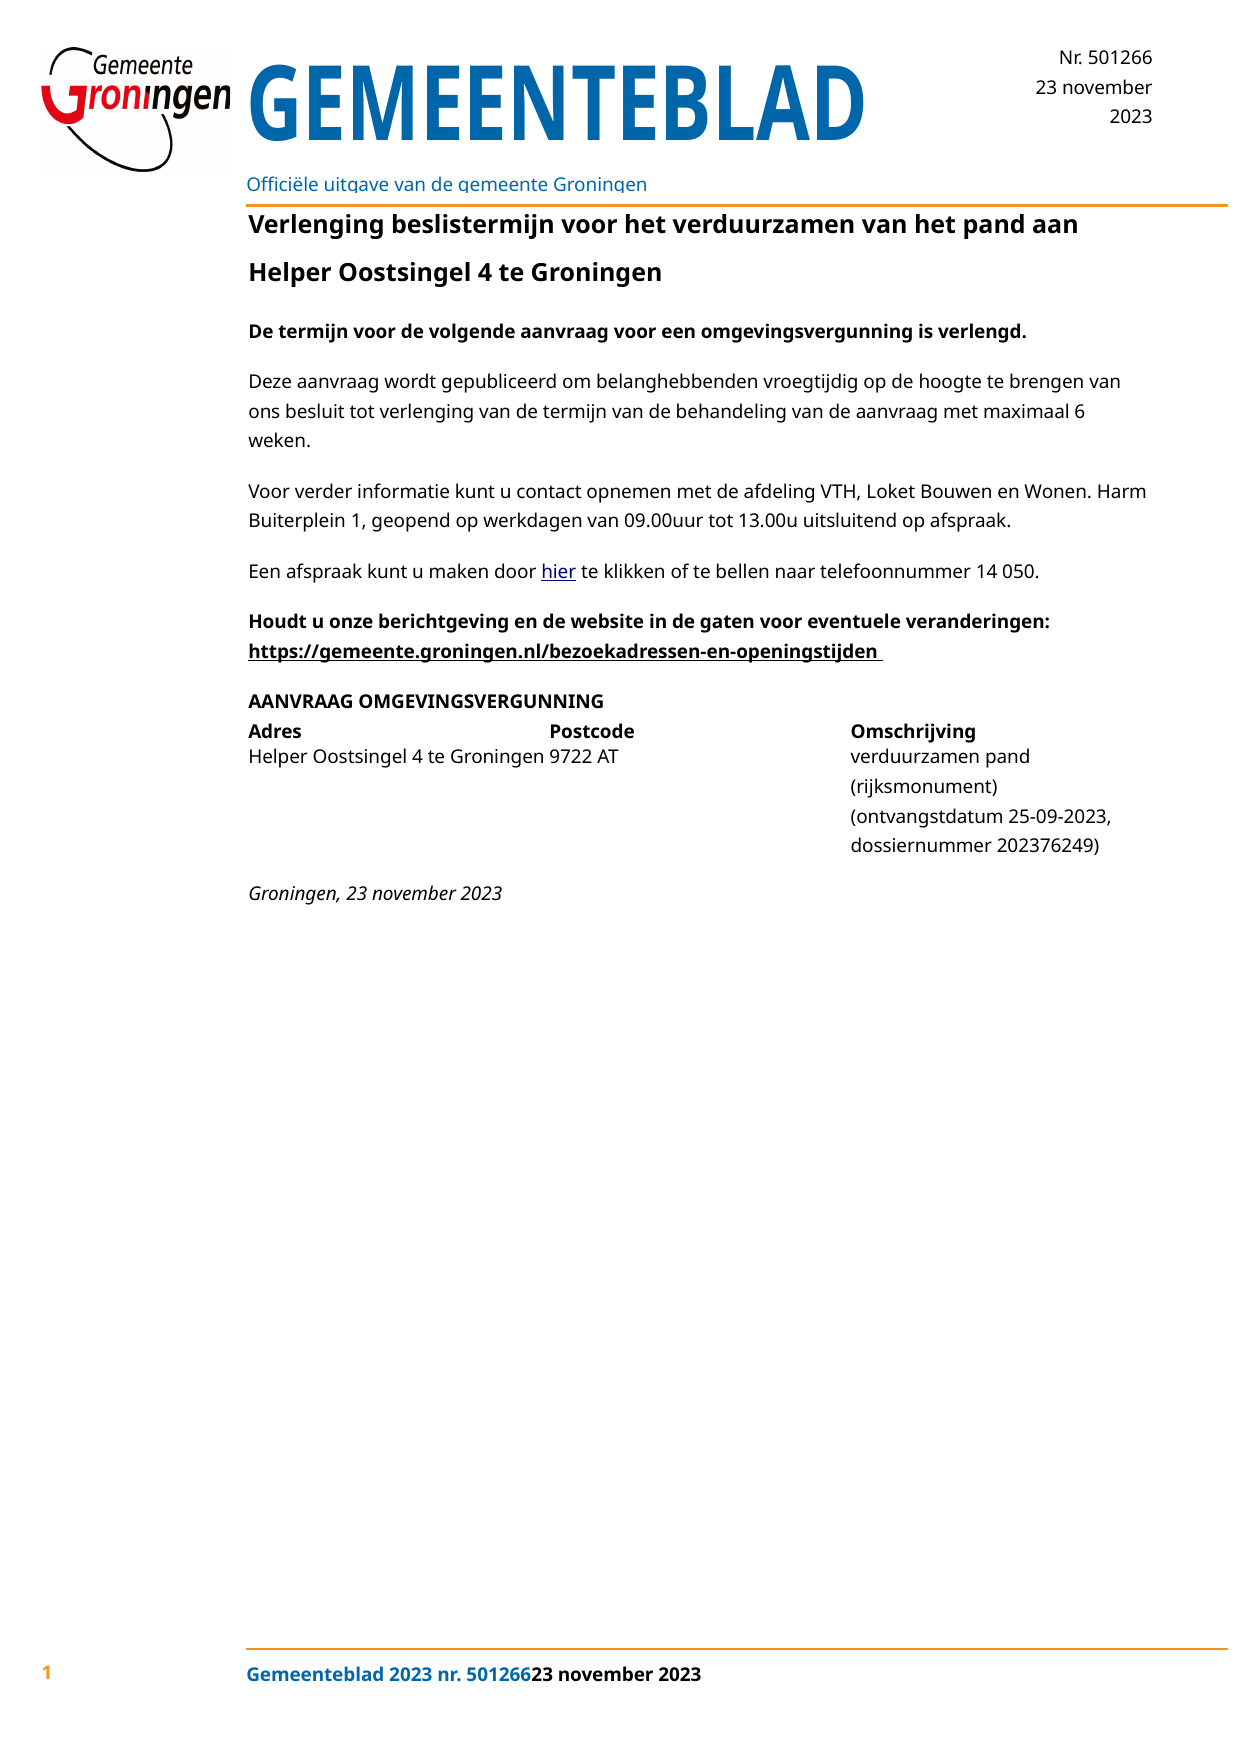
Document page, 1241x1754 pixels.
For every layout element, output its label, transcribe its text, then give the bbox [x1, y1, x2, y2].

text Een afspraak kunt u maken door hier te klikken of te bellen naar telefoonnummer 14 050. [248, 558, 1152, 584]
table_cell 9722 AT [549, 744, 850, 858]
text Houdt u onze berichtgeving en de website in de gaten voor eventuele veranderingen: https://gemeente.groningen.nl/bezoekadressen-en-openingstijden [248, 608, 1152, 664]
text Deze aanvraag wordt gepubliceerd om belanghebbenden vroegtijdig op de hoogte te brengen van ons besluit tot verlenging van de termijn van de behandeling van de aanvraag met maximaal 6 weken. [248, 368, 1152, 453]
text AANVRAAG OMGEVINGSVERGUNNING [248, 688, 1152, 714]
table_header Adres [248, 718, 549, 744]
text Voor verder informatie kunt u contact opnemen met de afdeling VTH, Loket Bouwen en Wonen. Harm Buiterplein 1, geopend op werkdagen van 09.00uur tot 13.00u uitsluitend op afspraak. [248, 478, 1152, 533]
text De termijn voor de volgende aanvraag voor een omgevingsvergunning is verlengd. [248, 318, 1152, 344]
table_cell verduurzamen pand (rijksmonument) (ontvangstdatum 25-09-2023, dossiernummer 202376249) [850, 744, 1152, 858]
table_cell Helper Oostsingel 4 te Groningen [248, 744, 549, 858]
text Groningen, 23 november 2023 [248, 880, 1152, 905]
table_header Postcode [549, 718, 850, 744]
text Verlenging beslistermijn voor het verduurzamen van het pand aan Helper Oostsingel 4 te Groningen [248, 207, 1152, 288]
table_header Omschrijving [850, 718, 1152, 744]
picture [41, 47, 231, 172]
